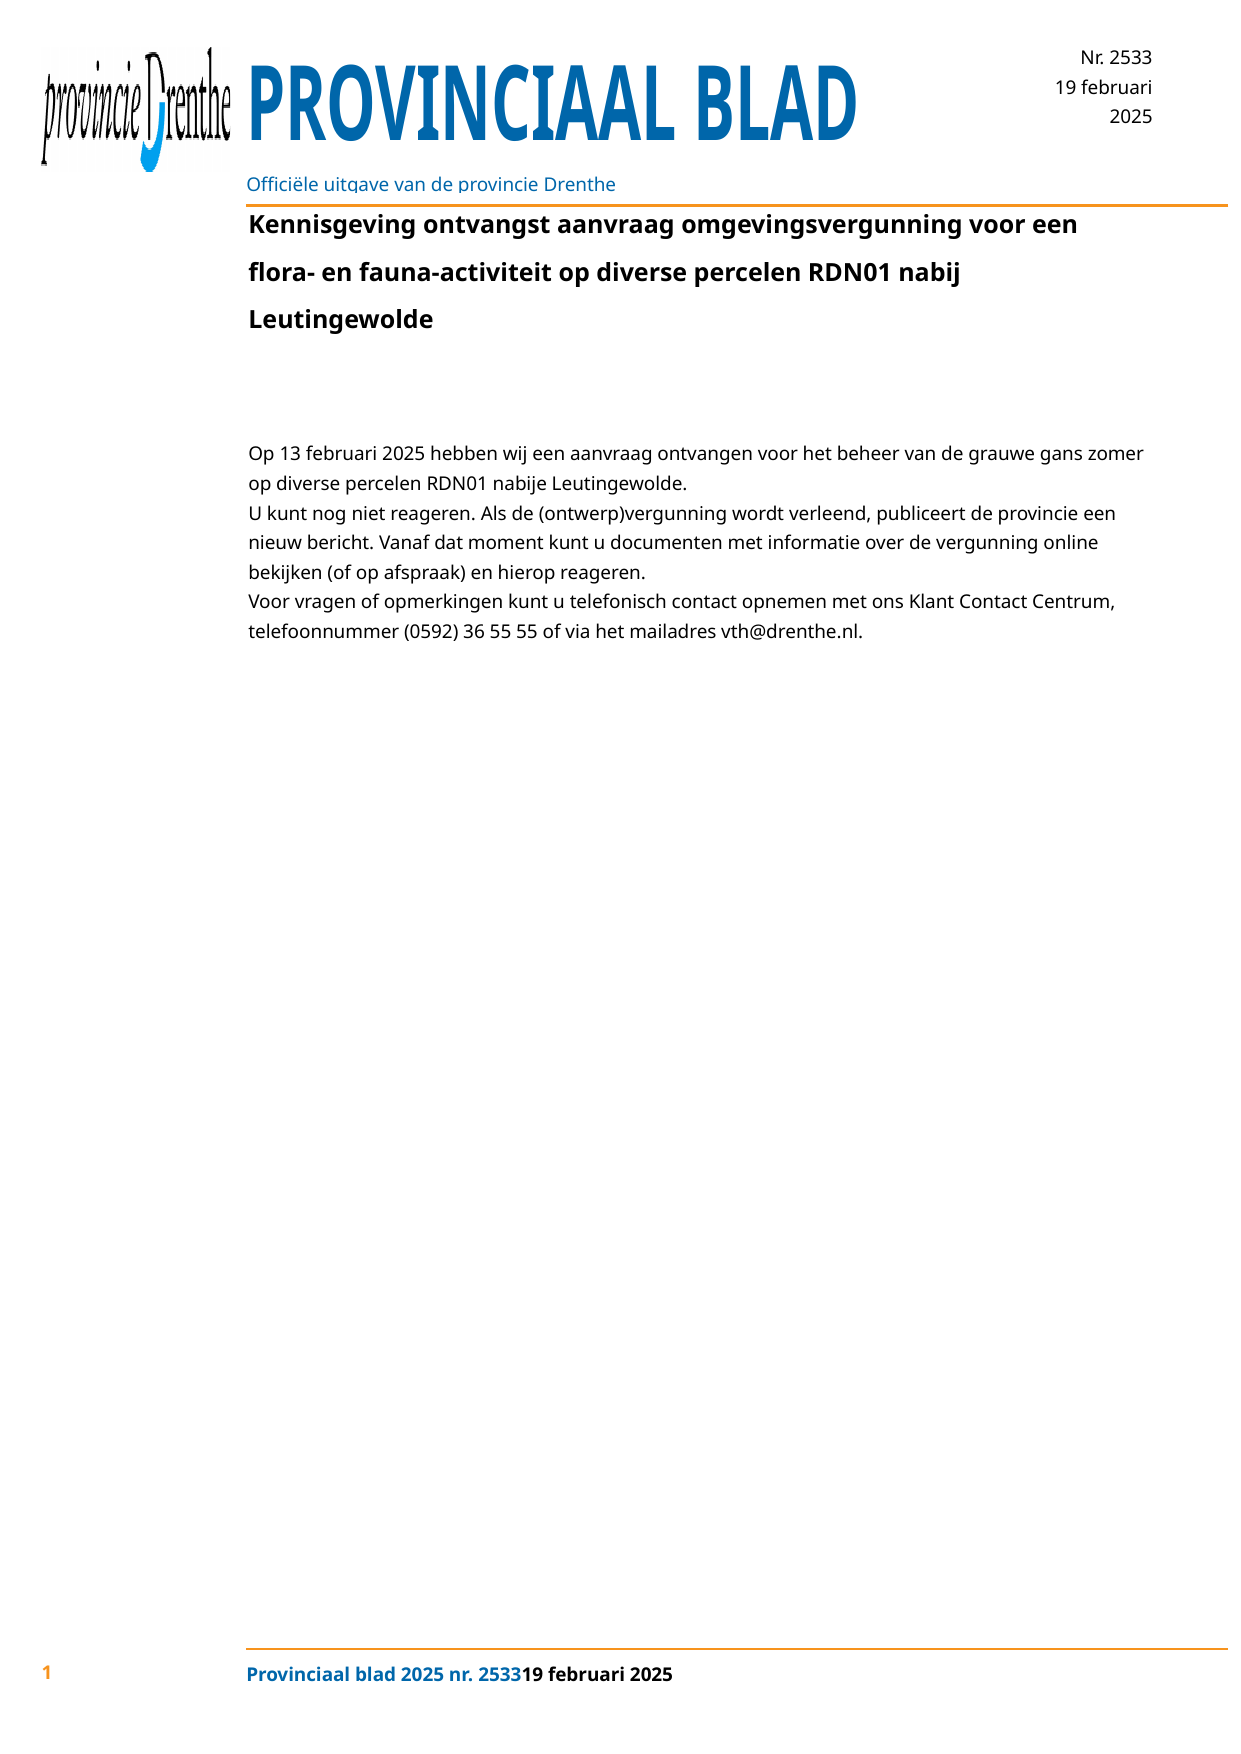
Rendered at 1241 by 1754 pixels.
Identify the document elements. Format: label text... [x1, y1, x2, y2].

text Op 13 februari 2025 hebben wij een aanvraag ontvangen voor het beheer van de grauwe gans zomer op diverse percelen RDN01 nabije Leutingewolde. [248, 441, 1152, 496]
text Kennisgeving ontvangst aanvraag omgevingsvergunning voor een flora- en fauna-activiteit op diverse percelen RDN01 nabij Leutingewolde [248, 207, 1152, 336]
text U kunt nog niet reageren. Als de (ontwerp)vergunning wordt verleend, publiceert de provincie een nieuw bericht. Vanaf dat moment kunt u documenten met informatie over de vergunning online bekijken (of op afspraak) en hierop reageren. [248, 500, 1152, 584]
picture [41, 47, 231, 172]
text Voor vragen of opmerkingen kunt u telefonisch contact opnemen met ons Klant Contact Centrum, telefoonnummer (0592) 36 55 55 of via het mailadres vth@drenthe.nl. [248, 588, 1152, 644]
